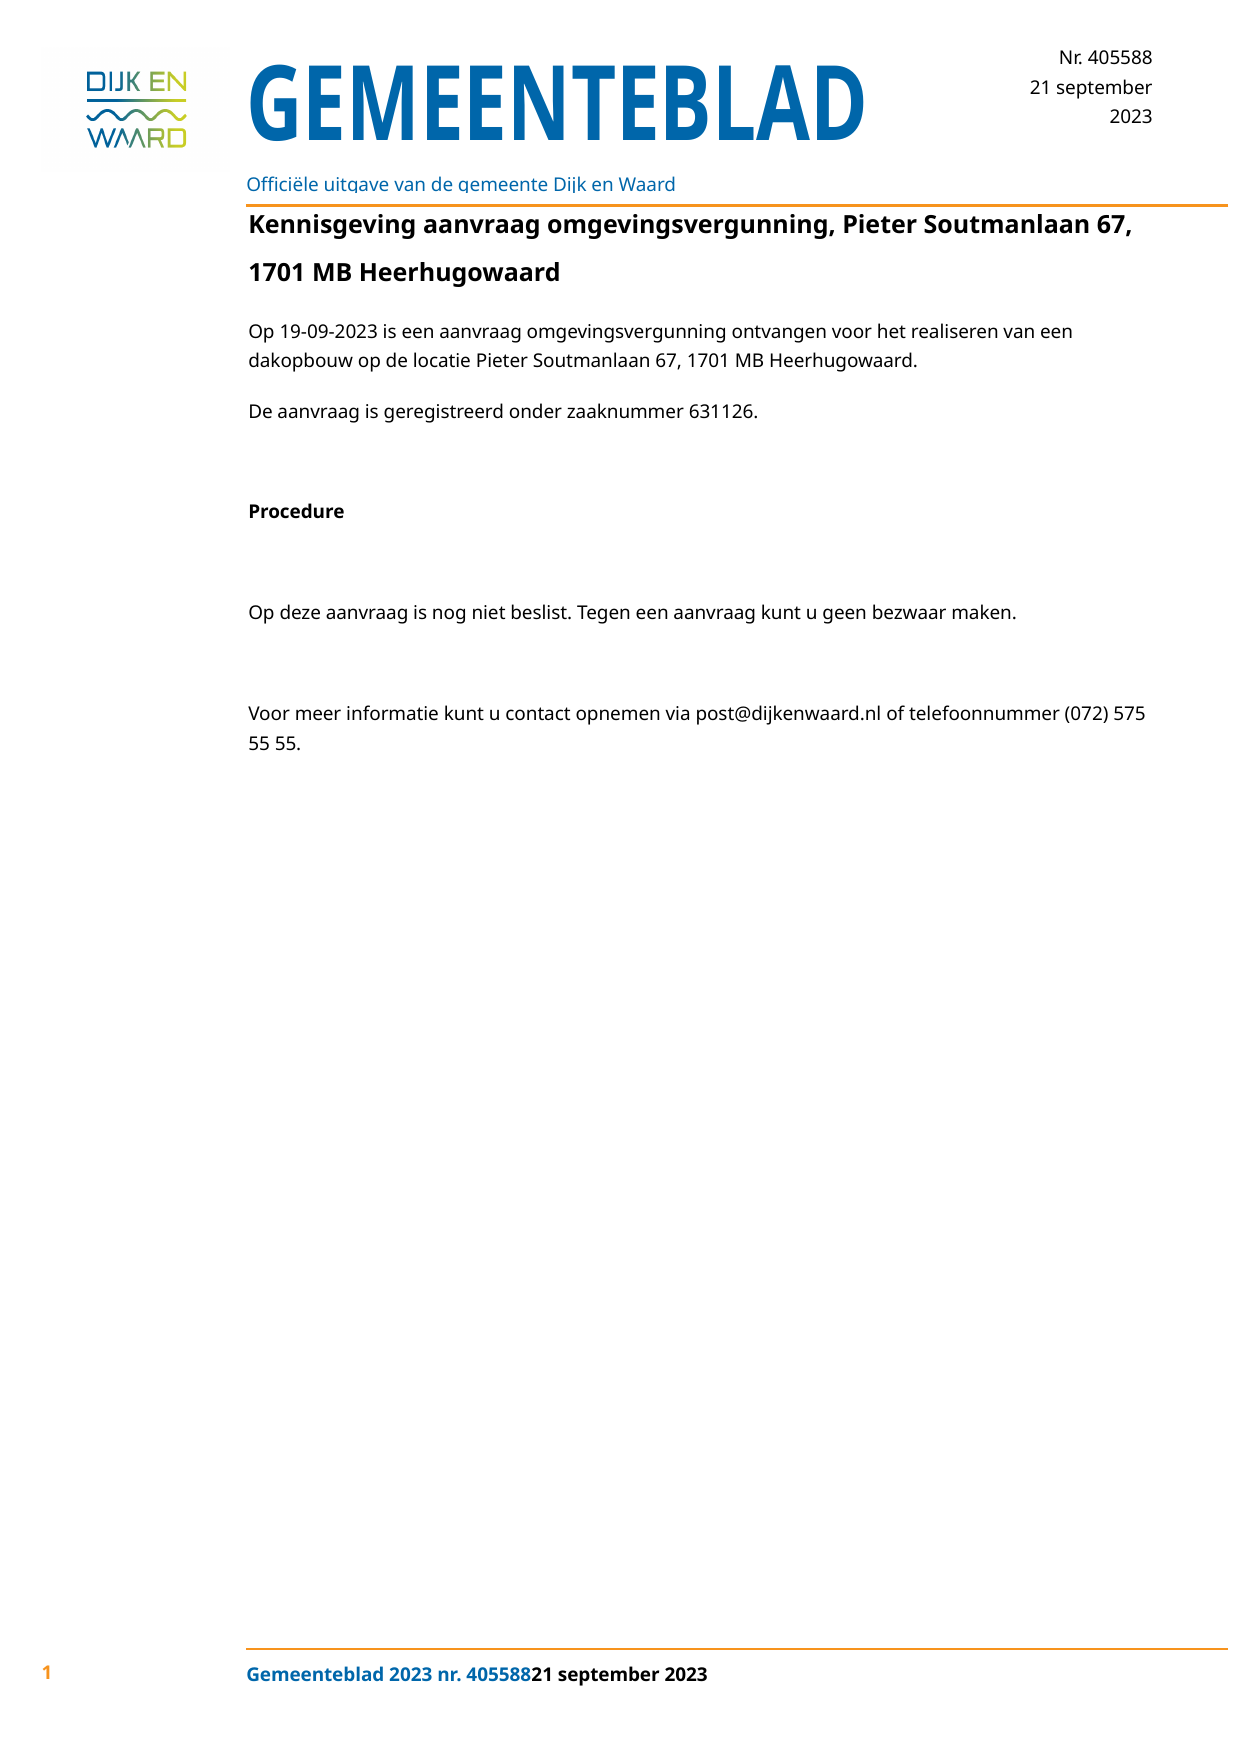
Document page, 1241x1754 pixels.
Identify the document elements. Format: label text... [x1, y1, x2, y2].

text Voor meer informatie kunt u contact opnemen via post@dijkenwaard.nl of telefoonnummer (072) 575 55 55. [248, 700, 1152, 756]
text Op deze aanvraag is nog niet beslist. Tegen een aanvraag kunt u geen bezwaar maken. [248, 599, 1152, 625]
text Kennisgeving aanvraag omgevingsvergunning, Pieter Soutmanlaan 67, 1701 MB Heerhugowaard [248, 207, 1152, 288]
picture [41, 47, 231, 172]
text De aanvraag is geregistreerd onder zaaknummer 631126. [248, 398, 1152, 424]
text Procedure [248, 499, 1152, 524]
text Op 19-09-2023 is een aanvraag omgevingsvergunning ontvangen voor het realiseren van een dakopbouw op de locatie Pieter Soutmanlaan 67, 1701 MB Heerhugowaard. [248, 318, 1152, 373]
